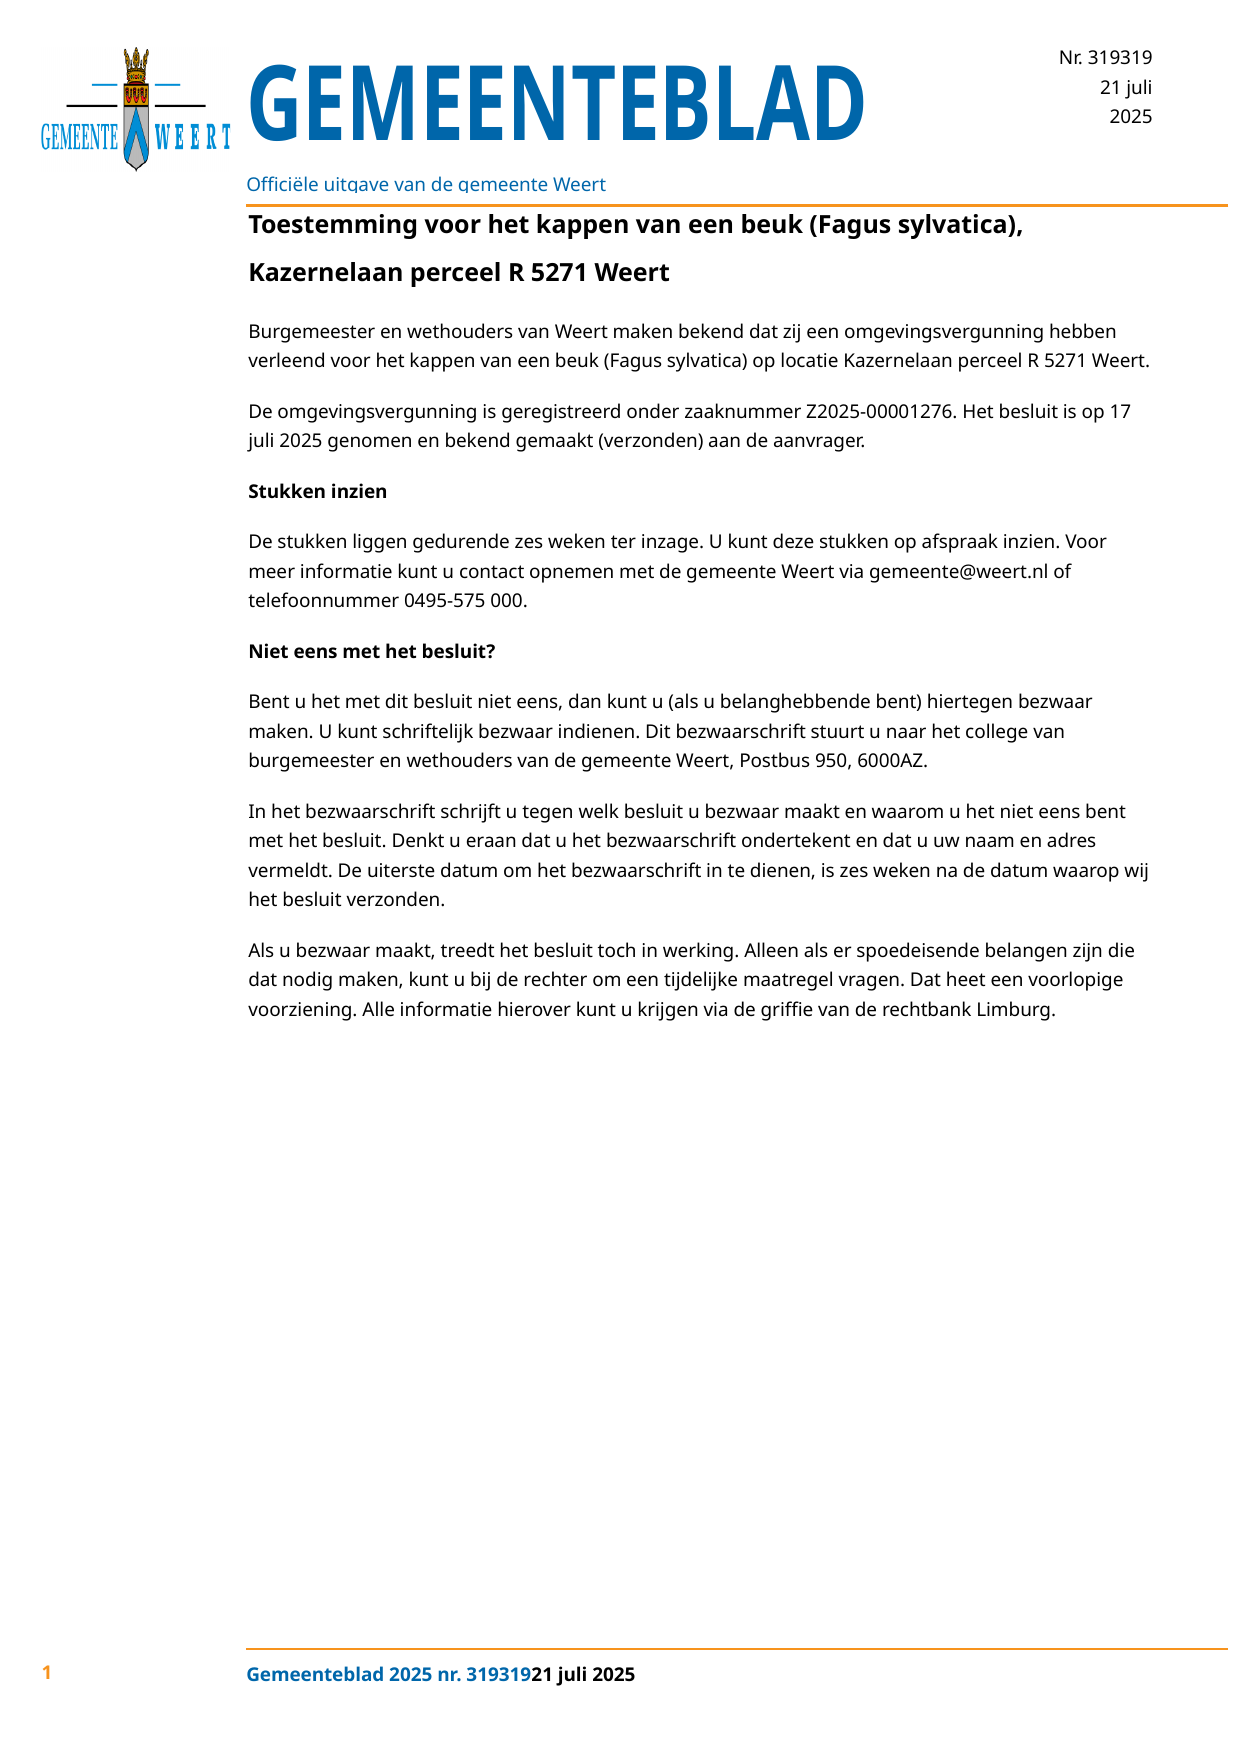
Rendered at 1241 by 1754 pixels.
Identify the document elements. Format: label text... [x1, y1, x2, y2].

text Bent u het met dit besluit niet eens, dan kunt u (als u belanghebbende bent) hiertegen bezwaar maken. U kunt schriftelijk bezwaar indienen. Dit bezwaarschrift stuurt u naar het college van burgemeester en wethouders van de gemeente Weert, Postbus 950, 6000AZ. [248, 688, 1152, 773]
text Als u bezwaar maakt, treedt het besluit toch in werking. Alleen als er spoedeisende belangen zijn die dat nodig maken, kunt u bij de rechter om een tijdelijke maatregel vragen. Dat heet een voorlopige voorziening. Alle informatie hierover kunt u krijgen via de griffie van de rechtbank Limburg. [248, 937, 1152, 1022]
text De stukken liggen gedurende zes weken ter inzage. U kunt deze stukken op afspraak inzien. Voor meer informatie kunt u contact opnemen met de gemeente Weert via gemeente@weert.nl of telefoonnummer 0495-575 000. [248, 528, 1152, 613]
text Niet eens met het besluit? [248, 638, 1152, 664]
text De omgevingsvergunning is geregistreerd onder zaaknummer Z2025-00001276. Het besluit is op 17 juli 2025 genomen en bekend gemaakt (verzonden) aan de aanvrager. [248, 398, 1152, 453]
text Stukken inzien [248, 478, 1152, 504]
text Toestemming voor het kappen van een beuk (Fagus sylvatica), Kazernelaan perceel R 5271 Weert [248, 207, 1152, 288]
text In het bezwaarschrift schrijft u tegen welk besluit u bezwaar maakt en waarom u het niet eens bent met het besluit. Denkt u eraan dat u het bezwaarschrift ondertekent en dat u uw naam en adres vermeldt. De uiterste datum om het bezwaarschrift in te dienen, is zes weken na de datum waarop wij het besluit verzonden. [248, 798, 1152, 912]
text Burgemeester en wethouders van Weert maken bekend dat zij een omgevingsvergunning hebben verleend voor het kappen van een beuk (Fagus sylvatica) op locatie Kazernelaan perceel R 5271 Weert. [248, 318, 1152, 373]
picture [41, 47, 231, 172]
